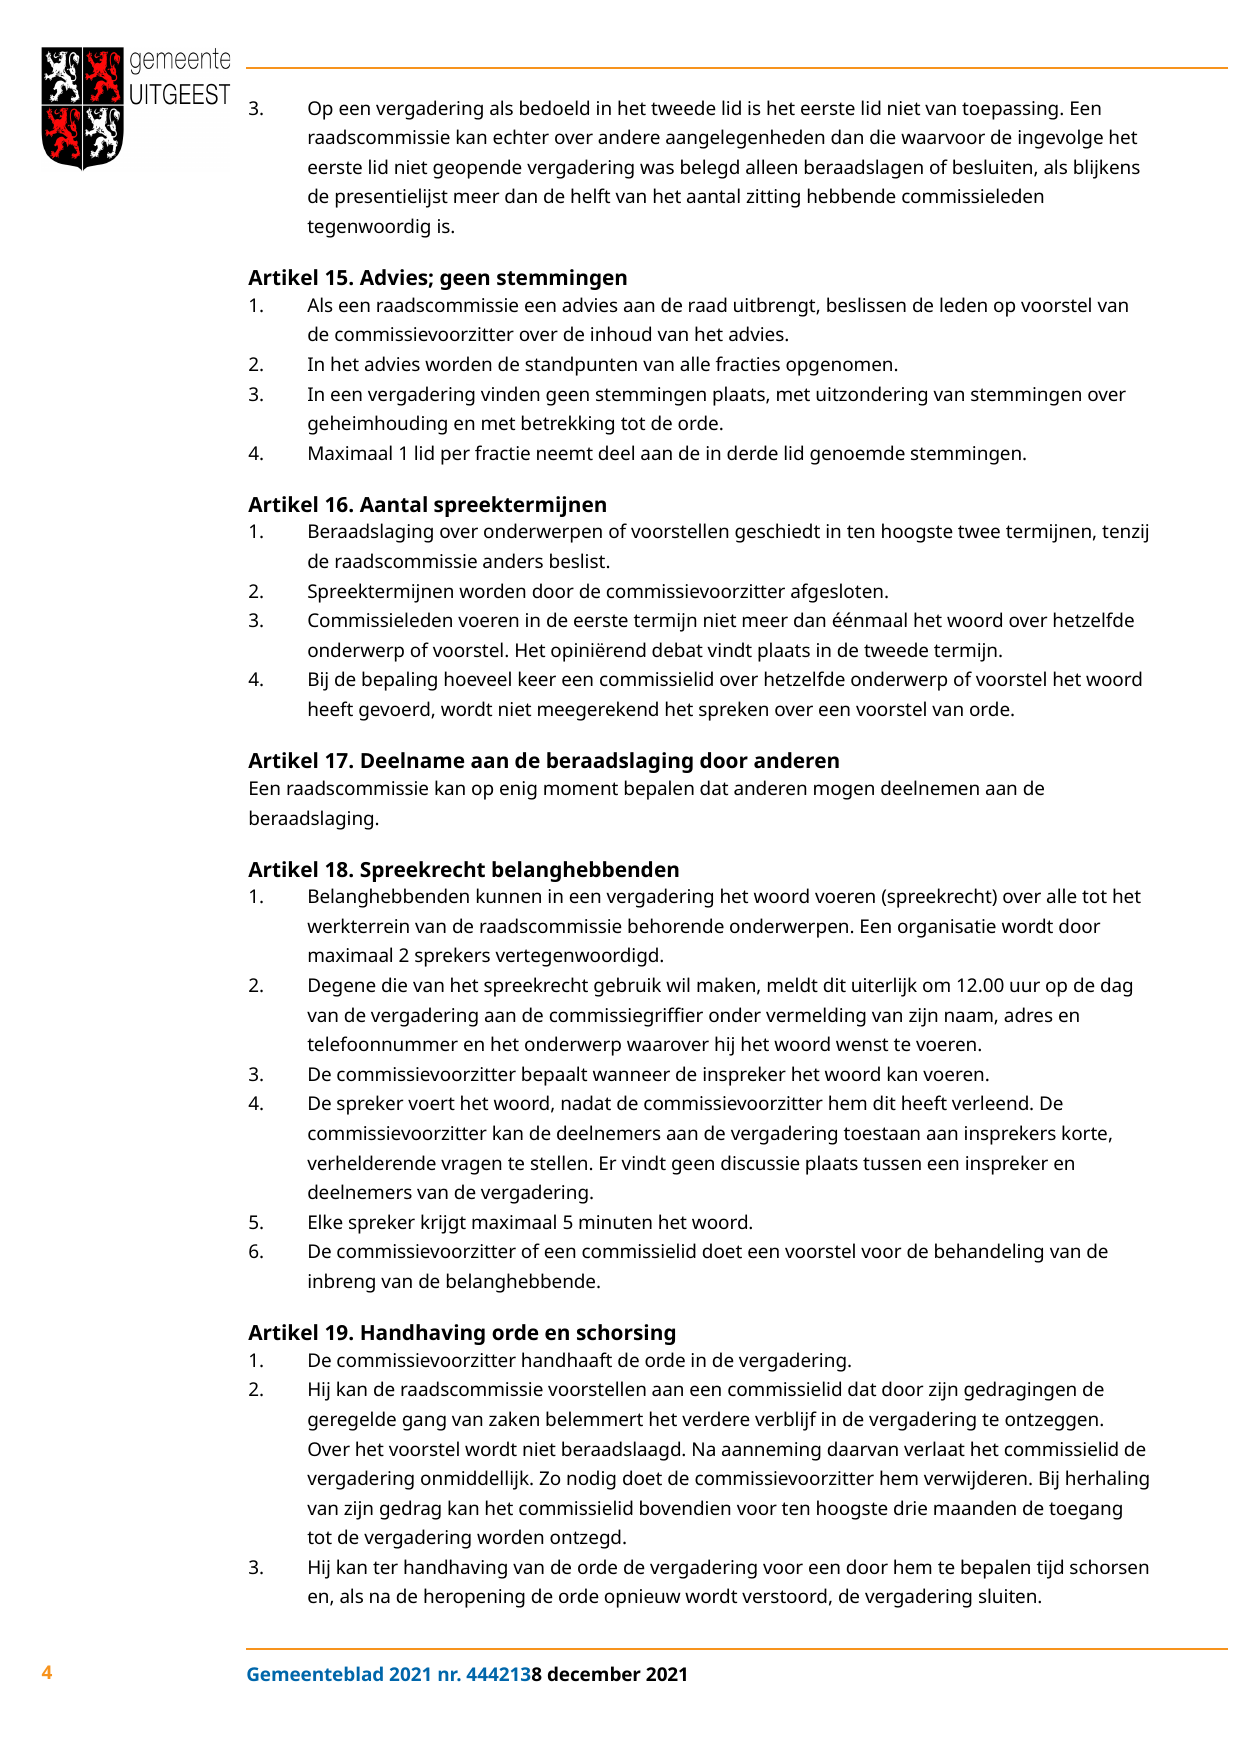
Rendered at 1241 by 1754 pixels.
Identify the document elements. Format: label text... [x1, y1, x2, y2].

list Beraadslaging over onderwerpen of voorstellen geschiedt in ten hoogste twee termijnen, tenzij de raadscommissie anders beslist. [248, 519, 1152, 574]
list De commissievoorzitter of een commissielid doet een voorstel voor de behandeling van de inbreng van de belanghebbende. [248, 1238, 1152, 1294]
list Hij kan ter handhaving van de orde de vergadering voor een door hem te bepalen tijd schorsen en, als na de heropening de orde opnieuw wordt verstoord, de vergadering sluiten. [248, 1554, 1152, 1609]
list Commissieleden voeren in de eerste termijn niet meer dan éénmaal het woord over hetzelfde onderwerp of voorstel. Het opiniërend debat vindt plaats in de tweede termijn. [248, 607, 1152, 663]
list De commissievoorzitter handhaaft de orde in de vergadering. [248, 1347, 1152, 1373]
text Artikel 15. Advies; geen stemmingen [248, 263, 1152, 292]
text Artikel 17. Deelname aan de beraadslaging door anderen [248, 747, 1152, 775]
picture [41, 47, 231, 172]
list Spreektermijnen worden door de commissievoorzitter afgesloten. [248, 578, 1152, 604]
list In een vergadering vinden geen stemmingen plaats, met uitzondering van stemmingen over geheimhouding en met betrekking tot de orde. [248, 381, 1152, 436]
list Op een vergadering als bedoeld in het tweede lid is het eerste lid niet van toepassing. Een raadscommissie kan echter over andere aangelegenheden dan die waarvoor de ingevolge het eerste lid niet geopende vergadering was belegd alleen beraadslagen of besluiten, als blijkens de presentielijst meer dan de helft van het aantal zitting hebbende commissieleden tegenwoordig is. [248, 95, 1152, 239]
text Een raadscommissie kan op enig moment bepalen dat anderen mogen deelnemen aan de beraadslaging. [248, 775, 1152, 830]
list Belanghebbenden kunnen in een vergadering het woord voeren (spreekrecht) over alle tot het werkterrein van de raadscommissie behorende onderwerpen. Een organisatie wordt door maximaal 2 sprekers vertegenwoordigd. [248, 883, 1152, 968]
list Als een raadscommissie een advies aan de raad uitbrengt, beslissen de leden op voorstel van de commissievoorzitter over de inhoud van het advies. [248, 292, 1152, 347]
list Maximaal 1 lid per fractie neemt deel aan de in derde lid genoemde stemmingen. [248, 440, 1152, 466]
list De spreker voert het woord, nadat de commissievoorzitter hem dit heeft verleend. De commissievoorzitter kan de deelnemers aan de vergadering toestaan aan insprekers korte, verhelderende vragen te stellen. Er vindt geen discussie plaats tussen een inspreker en deelnemers van de vergadering. [248, 1091, 1152, 1205]
text Artikel 18. Spreekrecht belanghebbenden [248, 855, 1152, 883]
list Hij kan de raadscommissie voorstellen aan een commissielid dat door zijn gedragingen de geregelde gang van zaken belemmert het verdere verblijf in de vergadering te ontzeggen. Over het voorstel wordt niet beraadslaagd. Na aanneming daarvan verlaat het commissielid de vergadering onmiddellijk. Zo nodig doet de commissievoorzitter hem verwijderen. Bij herhaling van zijn gedrag kan het commissielid bovendien voor ten hoogste drie maanden de toegang tot de vergadering worden ontzegd. [248, 1377, 1152, 1550]
list Bij de bepaling hoeveel keer een commissielid over hetzelfde onderwerp of voorstel het woord heeft gevoerd, wordt niet meegerekend het spreken over een voorstel van orde. [248, 667, 1152, 722]
list Elke spreker krijgt maximaal 5 minuten het woord. [248, 1209, 1152, 1235]
text Artikel 16. Aantal spreektermijnen [248, 490, 1152, 519]
list De commissievoorzitter bepaalt wanneer de inspreker het woord kan voeren. [248, 1061, 1152, 1087]
list In het advies worden de standpunten van alle fracties opgenomen. [248, 351, 1152, 377]
list Degene die van het spreekrecht gebruik wil maken, meldt dit uiterlijk om 12.00 uur op de dag van de vergadering aan de commissiegriffier onder vermelding van zijn naam, adres en telefoonnummer en het onderwerp waarover hij het woord wenst te voeren. [248, 972, 1152, 1057]
text Artikel 19. Handhaving orde en schorsing [248, 1318, 1152, 1347]
